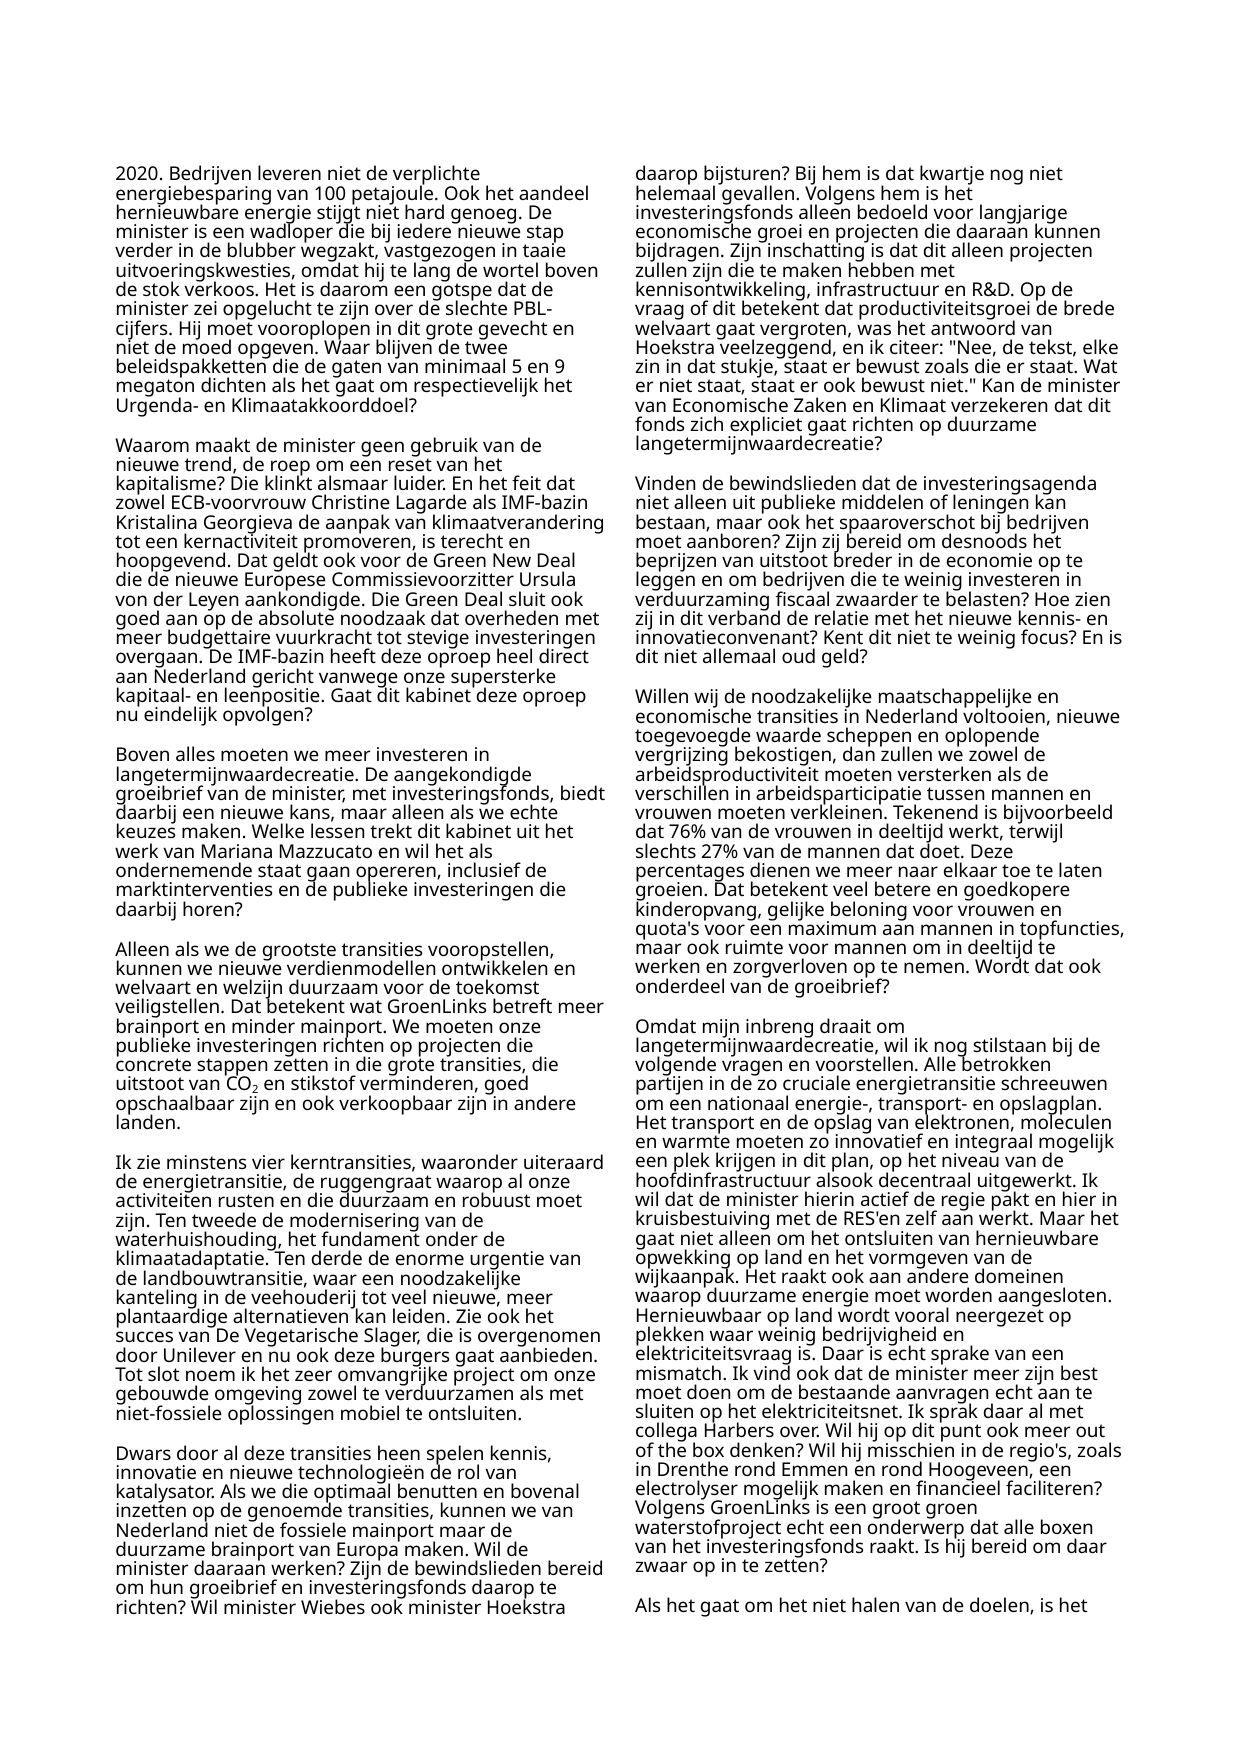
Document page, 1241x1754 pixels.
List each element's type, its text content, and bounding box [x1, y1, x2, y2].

text Alleen als we de grootste transities vooropstellen, kunnen we nieuwe verdienmodellen ontwikkelen en welvaart en welzijn duurzaam voor de toekomst veiligstellen. Dat betekent wat GroenLinks betreft meer brainport en minder mainport. We moeten onze publieke investeringen richten op projecten die concrete stappen zetten in die grote transities, die uitstoot van CO2 en stikstof verminderen, goed opschaalbaar zijn en ook verkoopbaar zijn in andere landen. [115, 941, 605, 1133]
text Boven alles moeten we meer investeren in langetermijnwaardecreatie. De aangekondigde groeibrief van de minister, met investeringsfonds, biedt daarbij een nieuwe kans, maar alleen als we echte keuzes maken. Welke lessen trekt dit kabinet uit het werk van Mariana Mazzucato en wil het als ondernemende staat gaan opereren, inclusief de marktinterventies en de publieke investeringen die daarbij horen? [115, 746, 605, 920]
text Dwars door al deze transities heen spelen kennis, innovatie en nieuwe technologieën de rol van katalysator. Als we die optimaal benutten en bovenal inzetten op de genoemde transities, kunnen we van Nederland niet de fossiele mainport maar de duurzame brainport van Europa maken. Wil de minister daaraan werken? Zijn de bewindslieden bereid om hun groeibrief en investeringsfonds daarop te richten? Wil minister Wiebes ook minister Hoekstra [115, 1444, 605, 1618]
text Als het gaat om het niet halen van de doelen, is het [635, 1597, 1125, 1616]
text Vinden de bewindslieden dat de investeringsagenda niet alleen uit publieke middelen of leningen kan bestaan, maar ook het spaaroverschot bij bedrijven moet aanboren? Zijn zij bereid om desnoods het beprijzen van uitstoot breder in de economie op te leggen en om bedrijven die te weinig investeren in verduurzaming fiscaal zwaarder te belasten? Hoe zien zij in dit verband de relatie met het nieuwe kennis- en innovatieconvenant? Kent dit niet te weinig focus? En is dit niet allemaal oud geld? [635, 475, 1125, 668]
text 2020. Bedrijven leveren niet de verplichte energiebesparing van 100 petajoule. Ook het aandeel hernieuwbare energie stijgt niet hard genoeg. De minister is een wadloper die bij iedere nieuwe stap verder in de blubber wegzakt, vastgezogen in taaie uitvoeringskwesties, omdat hij te lang de wortel boven de stok verkoos. Het is daarom een gotspe dat de minister zei opgelucht te zijn over de slechte PBL-cijfers. Hij moet vooroplopen in dit grote gevecht en niet de moed opgeven. Waar blijven de twee beleidspakketten die de gaten van minimaal 5 en 9 megaton dichten als het gaat om respectievelijk het Urgenda- en Klimaatakkoorddoel? [115, 165, 605, 416]
text Omdat mijn inbreng draait om langetermijnwaardecreatie, wil ik nog stilstaan bij de volgende vragen en voorstellen. Alle betrokken partijen in de zo cruciale energietransitie schreeuwen om een nationaal energie-, transport- en opslagplan. Het transport en de opslag van elektronen, moleculen en warmte moeten zo innovatief en integraal mogelijk een plek krijgen in dit plan, op het niveau van de hoofdinfrastructuur alsook decentraal uitgewerkt. Ik wil dat de minister hierin actief de regie pakt en hier in kruisbestuiving met de RES'en zelf aan werkt. Maar het gaat niet alleen om het ontsluiten van hernieuwbare opwekking op land en het vormgeven van de wijkaanpak. Het raakt ook aan andere domeinen waarop duurzame energie moet worden aangesloten. Hernieuwbaar op land wordt vooral neergezet op plekken waar weinig bedrijvigheid en elektriciteitsvraag is. Daar is echt sprake van een mismatch. Ik vind ook dat de minister meer zijn best moet doen om de bestaande aanvragen echt aan te sluiten op het elektriciteitsnet. Ik sprak daar al met collega Harbers over. Wil hij op dit punt ook meer out of the box denken? Wil hij misschien in de regio's, zoals in Drenthe rond Emmen en rond Hoogeveen, een electrolyser mogelijk maken en financieel faciliteren? Volgens GroenLinks is een groot groen waterstofproject echt een onderwerp dat alle boxen van het investeringsfonds raakt. Is hij bereid om daar zwaar op in te zetten? [635, 1018, 1125, 1576]
text Waarom maakt de minister geen gebruik van de nieuwe trend, de roep om een reset van het kapitalisme? Die klinkt alsmaar luider. En het feit dat zowel ECB-voorvrouw Christine Lagarde als IMF-bazin Kristalina Georgieva de aanpak van klimaatverandering tot een kernactiviteit promoveren, is terecht en hoopgevend. Dat geldt ook voor de Green New Deal die de nieuwe Europese Commissievoorzitter Ursula von der Leyen aankondigde. Die Green Deal sluit ook goed aan op de absolute noodzaak dat overheden met meer budgettaire vuurkracht tot stevige investeringen overgaan. De IMF-bazin heeft deze oproep heel direct aan Nederland gericht vanwege onze supersterke kapitaal- en leenpositie. Gaat dit kabinet deze oproep nu eindelijk opvolgen? [115, 437, 605, 726]
text Willen wij de noodzakelijke maatschappelijke en economische transities in Nederland voltooien, nieuwe toegevoegde waarde scheppen en oplopende vergrijzing bekostigen, dan zullen we zowel de arbeidsproductiviteit moeten versterken als de verschillen in arbeidsparticipatie tussen mannen en vrouwen moeten verkleinen. Tekenend is bijvoorbeeld dat 76% van de vrouwen in deeltijd werkt, terwijl slechts 27% van de mannen dat doet. Deze percentages dienen we meer naar elkaar toe te laten groeien. Dat betekent veel betere en goedkopere kinderopvang, gelijke beloning voor vrouwen en quota's voor een maximum aan mannen in topfuncties, maar ook ruimte voor mannen om in deeltijd te werken en zorgverloven op te nemen. Wordt dat ook onderdeel van de groeibrief? [635, 688, 1125, 997]
text Ik zie minstens vier kerntransities, waaronder uiteraard de energietransitie, de ruggengraat waarop al onze activiteiten rusten en die duurzaam en robuust moet zijn. Ten tweede de modernisering van de waterhuishouding, het fundament onder de klimaatadaptatie. Ten derde de enorme urgentie van de landbouwtransitie, waar een noodzakelijke kanteling in de veehouderij tot veel nieuwe, meer plantaardige alternatieven kan leiden. Zie ook het succes van De Vegetarische Slager, die is overgenomen door Unilever en nu ook deze burgers gaat aanbieden. Tot slot noem ik het zeer omvangrijke project om onze gebouwde omgeving zowel te verduurzamen als met niet-fossiele oplossingen mobiel te ontsluiten. [115, 1154, 605, 1424]
text daarop bijsturen? Bij hem is dat kwartje nog niet helemaal gevallen. Volgens hem is het investeringsfonds alleen bedoeld voor langjarige economische groei en projecten die daaraan kunnen bijdragen. Zijn inschatting is dat dit alleen projecten zullen zijn die te maken hebben met kennisontwikkeling, infrastructuur en R&D. Op de vraag of dit betekent dat productiviteitsgroei de brede welvaart gaat vergroten, was het antwoord van Hoekstra veelzeggend, en ik citeer: "Nee, de tekst, elke zin in dat stukje, staat er bewust zoals die er staat. Wat er niet staat, staat er ook bewust niet." Kan de minister van Economische Zaken en Klimaat verzekeren dat dit fonds zich expliciet gaat richten op duurzame langetermijnwaardecreatie? [635, 165, 1125, 454]
